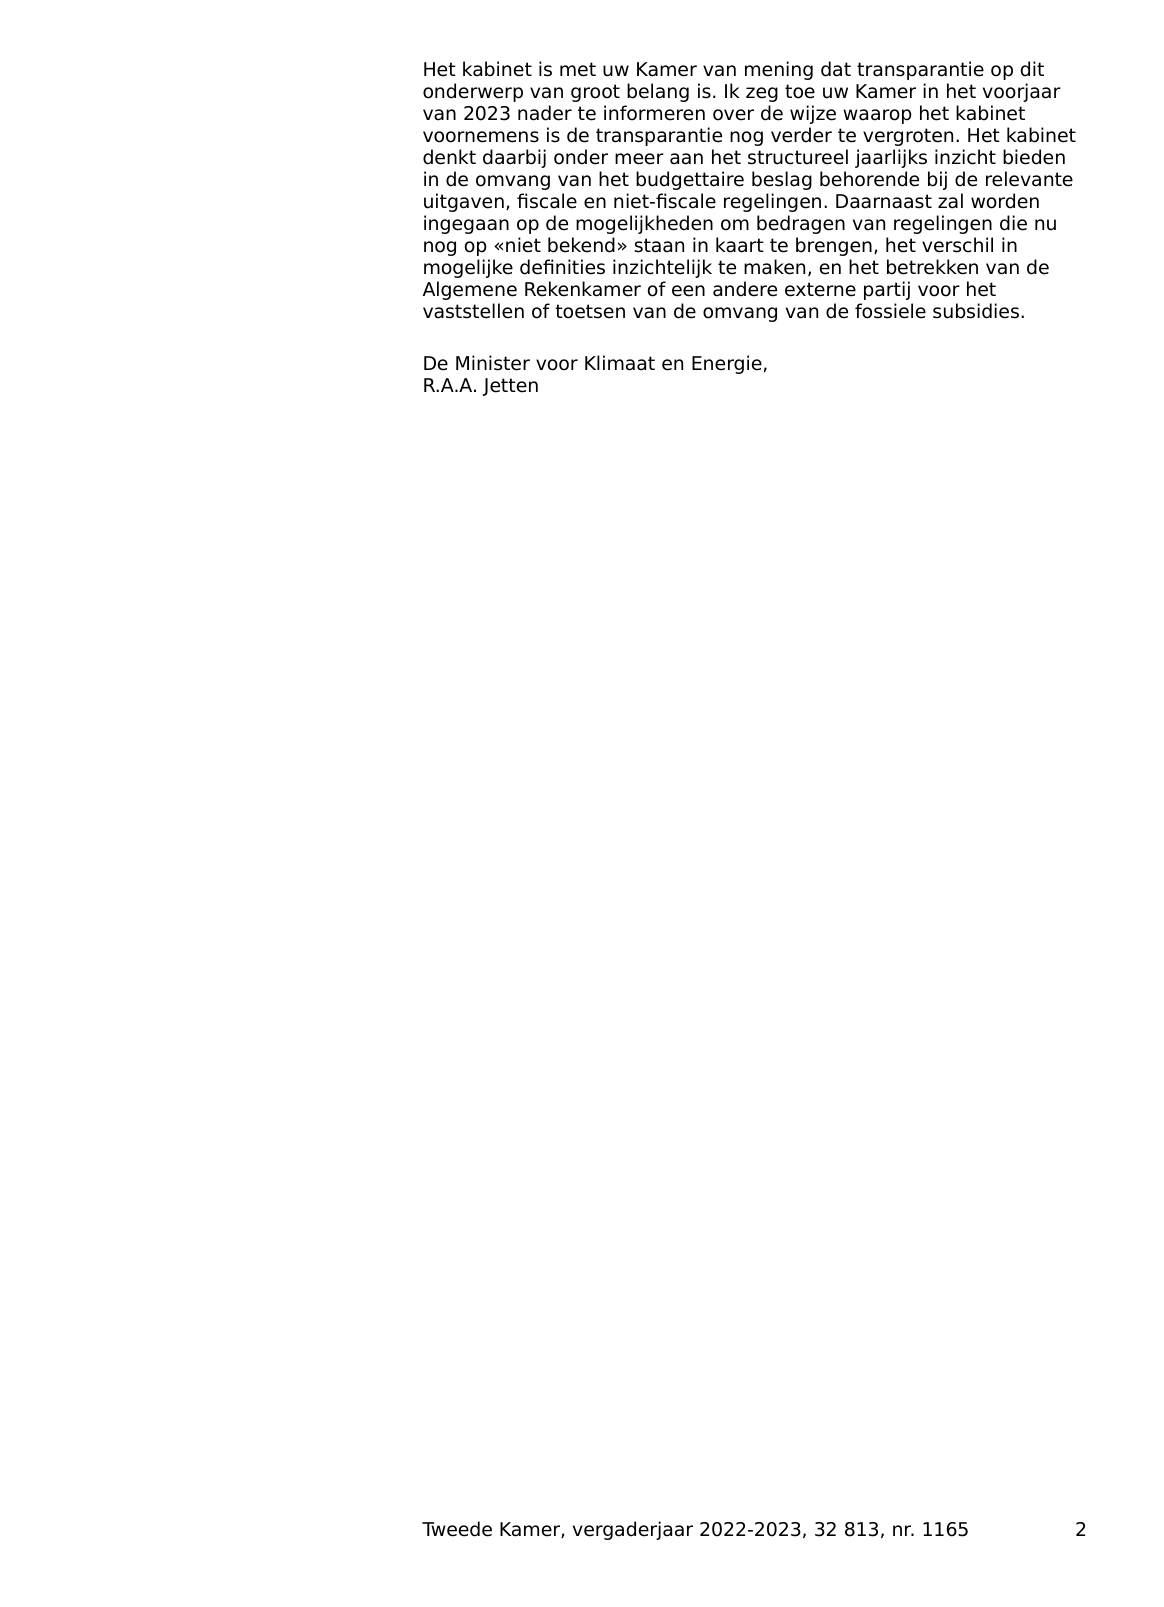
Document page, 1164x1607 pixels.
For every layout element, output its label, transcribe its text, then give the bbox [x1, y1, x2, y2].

text Het kabinet is met uw Kamer van mening dat transparantie op dit onderwerp van groot belang is. Ik zeg toe uw Kamer in het voorjaar van 2023 nader te informeren over de wijze waarop het kabinet voornemens is de transparantie nog verder te vergroten. Het kabinet denkt daarbij onder meer aan het structureel jaarlijks inzicht bieden in de omvang van het budgettaire beslag behorende bij de relevante uitgaven, fiscale en niet-fiscale regelingen. Daarnaast zal worden ingegaan op de mogelijkheden om bedragen van regelingen die nu nog op «niet bekend» staan in kaart te brengen, het verschil in mogelijke definities inzichtelijk te maken, en het betrekken van de Algemene Rekenkamer of een andere externe partij voor het vaststellen of toetsen van de omvang van de fossiele subsidies. [422, 59, 1087, 323]
text De Minister voor Klimaat en Energie, R.A.A. Jetten [422, 353, 1087, 397]
